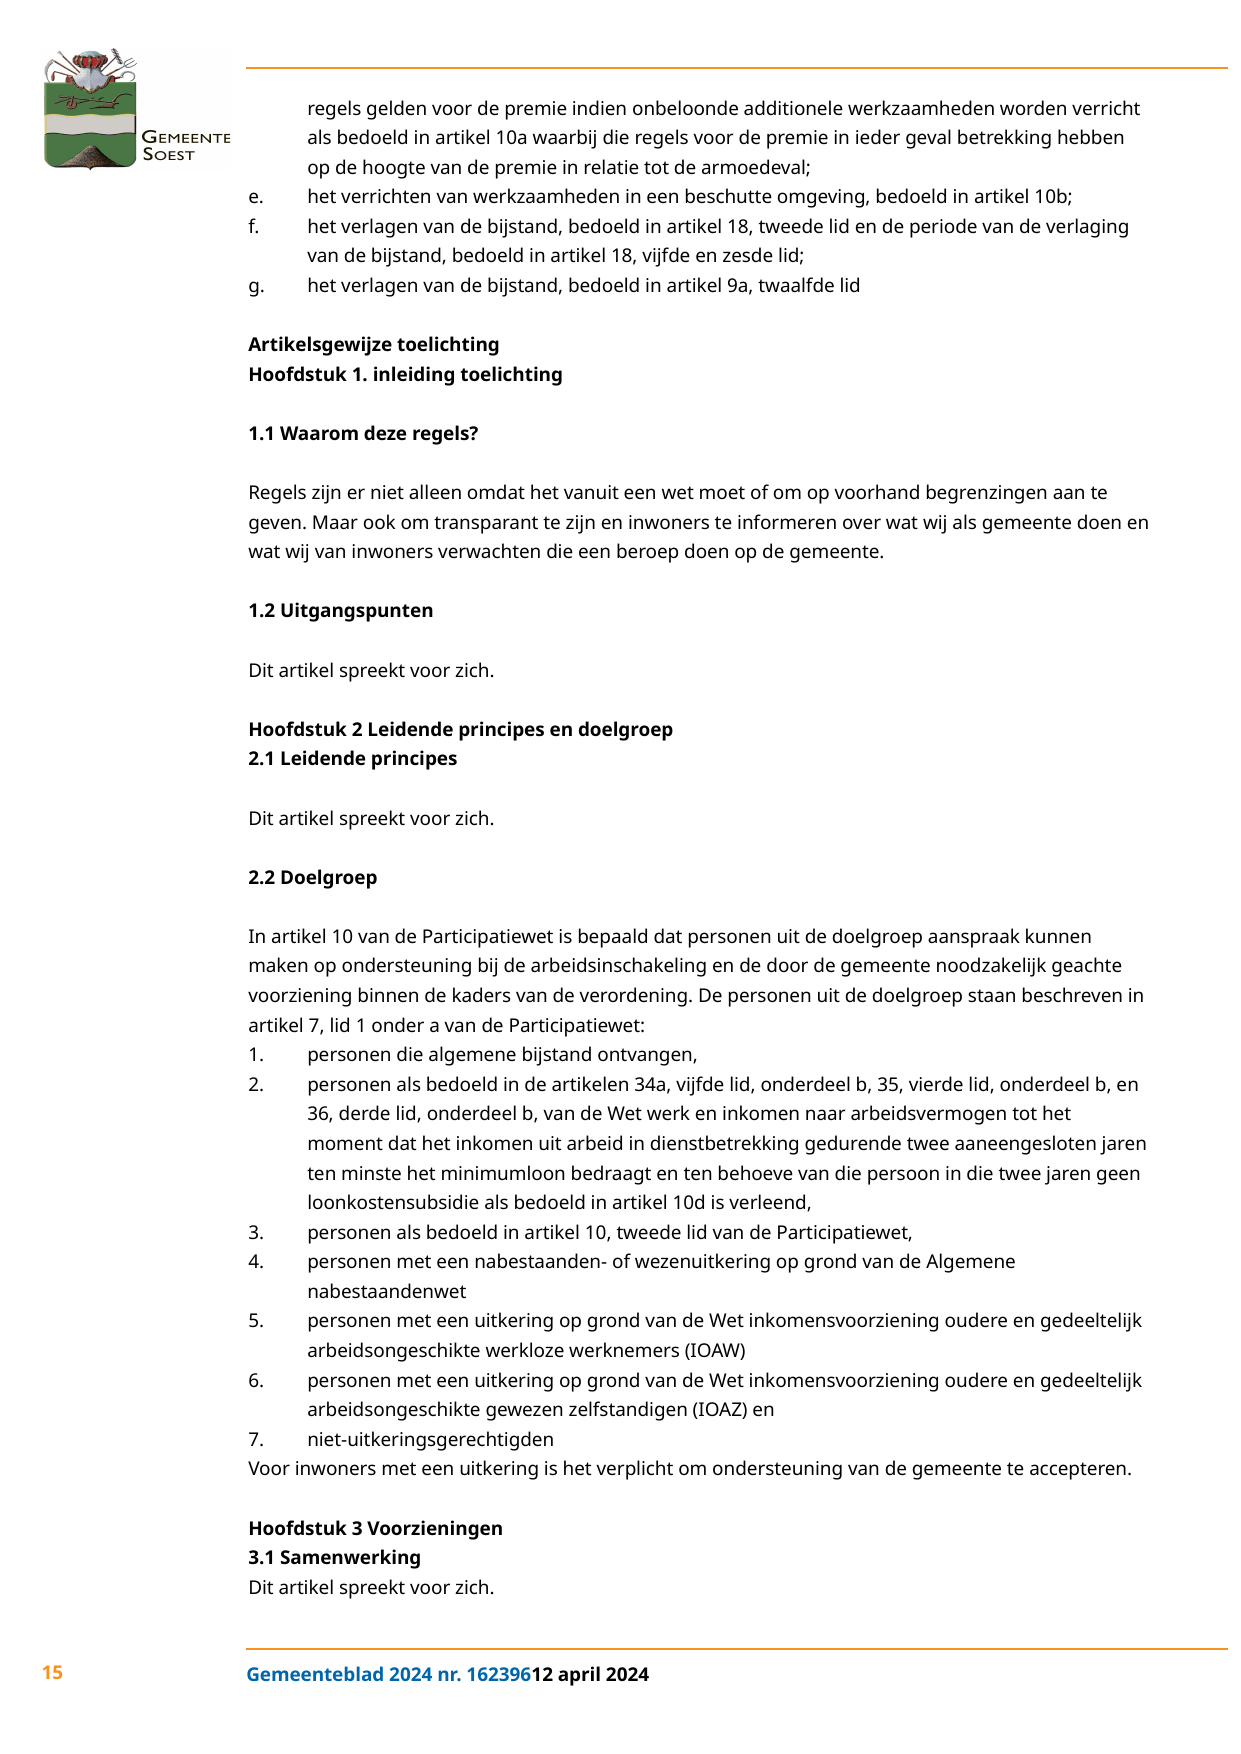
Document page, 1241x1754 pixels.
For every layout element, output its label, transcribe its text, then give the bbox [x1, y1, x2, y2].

list personen met een uitkering op grond van de Wet inkomensvoorziening oudere en gedeeltelijk arbeidsongeschikte werkloze werknemers (IOAW) [248, 1308, 1152, 1363]
list personen met een uitkering op grond van de Wet inkomensvoorziening oudere en gedeeltelijk arbeidsongeschikte gewezen zelfstandigen (IOAZ) en [248, 1367, 1152, 1422]
text Artikelsgewijze toelichting [248, 331, 1152, 357]
text Hoofdstuk 1. inleiding toelichting [248, 361, 1152, 387]
text Hoofdstuk 3 Voorzieningen [248, 1515, 1152, 1541]
text 2.2 Doelgroep [248, 864, 1152, 890]
text Voor inwoners met een uitkering is het verplicht om ondersteuning van de gemeente te accepteren. [248, 1456, 1152, 1481]
picture [41, 47, 231, 172]
text Dit artikel spreekt voor zich. [248, 657, 1152, 683]
text 1.2 Uitgangspunten [248, 598, 1152, 623]
list personen als bedoeld in artikel 10, tweede lid van de Participatiewet, [248, 1219, 1152, 1245]
list het verlagen van de bijstand, bedoeld in artikel 18, tweede lid en de periode van de verlaging van de bijstand, bedoeld in artikel 18, vijfde en zesde lid; [248, 213, 1152, 268]
list het verlagen van de bijstand, bedoeld in artikel 9a, twaalfde lid [248, 272, 1152, 298]
text 2.1 Leidende principes [248, 746, 1152, 771]
list personen met een nabestaanden- of wezenuitkering op grond van de Algemene nabestaandenwet [248, 1248, 1152, 1304]
list niet-uitkeringsgerechtigden [248, 1426, 1152, 1452]
list het verrichten van werkzaamheden in een beschutte omgeving, bedoeld in artikel 10b; [248, 183, 1152, 209]
text 1.1 Waarom deze regels? [248, 420, 1152, 446]
text 3.1 Samenwerking [248, 1544, 1152, 1570]
list personen als bedoeld in de artikelen 34a, vijfde lid, onderdeel b, 35, vierde lid, onderdeel b, en 36, derde lid, onderdeel b, van de Wet werk en inkomen naar arbeidsvermogen tot het moment dat het inkomen uit arbeid in dienstbetrekking gedurende twee aaneengesloten jaren ten minste het minimumloon bedraagt en ten behoeve van die persoon in die twee jaren geen loonkostensubsidie als bedoeld in artikel 10d is verleend, [248, 1071, 1152, 1215]
list personen die algemene bijstand ontvangen, [248, 1041, 1152, 1067]
text In artikel 10 van de Participatiewet is bepaald dat personen uit de doelgroep aanspraak kunnen maken op ondersteuning bij de arbeidsinschakeling en de door de gemeente noodzakelijk geachte voorziening binnen de kaders van de verordening. De personen uit de doelgroep staan beschreven in artikel 7, lid 1 onder a van de Participatiewet: [248, 923, 1152, 1038]
list regels gelden voor de premie indien onbeloonde additionele werkzaamheden worden verricht als bedoeld in artikel 10a waarbij die regels voor de premie in ieder geval betrekking hebben op de hoogte van de premie in relatie tot de armoedeval; [248, 95, 1152, 180]
text Dit artikel spreekt voor zich. [248, 805, 1152, 831]
text Dit artikel spreekt voor zich. [248, 1574, 1152, 1600]
text Regels zijn er niet alleen omdat het vanuit een wet moet of om op voorhand begrenzingen aan te geven. Maar ook om transparant te zijn en inwoners te informeren over wat wij als gemeente doen en wat wij van inwoners verwachten die een beroep doen op de gemeente. [248, 479, 1152, 564]
text Hoofdstuk 2 Leidende principes en doelgroep [248, 716, 1152, 742]
